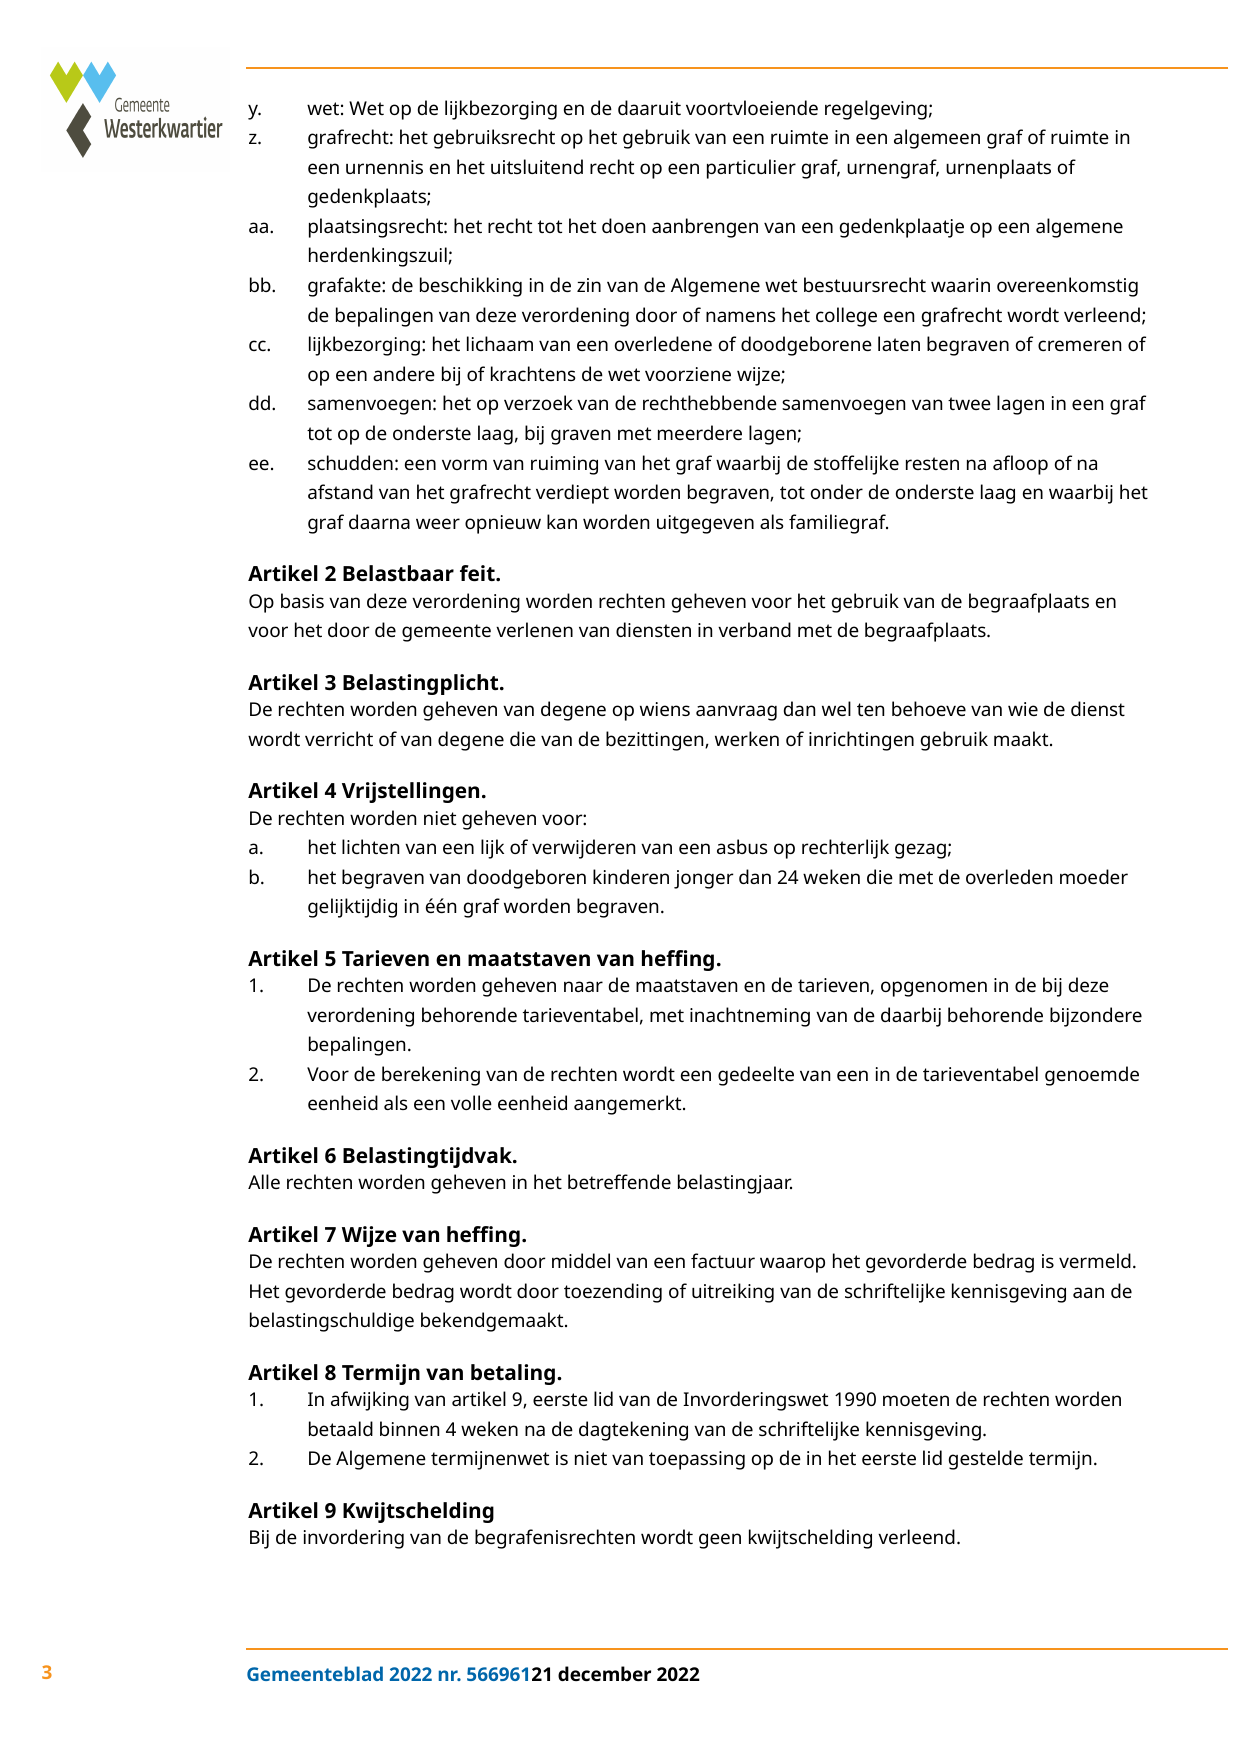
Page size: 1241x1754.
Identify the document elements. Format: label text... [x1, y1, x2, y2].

list lijkbezorging: het lichaam van een overledene of doodgeborene laten begraven of cremeren of op een andere bij of krachtens de wet voorziene wijze; [248, 331, 1152, 387]
list In afwijking van artikel 9, eerste lid van de Invorderingswet 1990 moeten de rechten worden betaald binnen 4 weken na de dagtekening van de schriftelijke kennisgeving. [248, 1386, 1152, 1442]
text Op basis van deze verordening worden rechten geheven voor het gebruik van de begraafplaats en voor het door de gemeente verlenen van diensten in verband met de begraafplaats. [248, 588, 1152, 643]
list het begraven van doodgeboren kinderen jonger dan 24 weken die met de overleden moeder gelijktijdig in één graf worden begraven. [248, 864, 1152, 919]
text Artikel 7 Wijze van heffing. [248, 1220, 1152, 1248]
list Voor de berekening van de rechten wordt een gedeelte van een in de tarieventabel genoemde eenheid als een volle eenheid aangemerkt. [248, 1061, 1152, 1116]
text Artikel 6 Belastingtijdvak. [248, 1141, 1152, 1169]
picture [41, 47, 231, 172]
list het lichten van een lijk of verwijderen van een asbus op rechterlijk gezag; [248, 834, 1152, 860]
list grafrecht: het gebruiksrecht op het gebruik van een ruimte in een algemeen graf of ruimte in een urnennis en het uitsluitend recht op een particulier graf, urnengraf, urnenplaats of gedenkplaats; [248, 124, 1152, 209]
text De rechten worden geheven van degene op wiens aanvraag dan wel ten behoeve van wie de dienst wordt verricht of van degene die van de bezittingen, werken of inrichtingen gebruik maakt. [248, 696, 1152, 752]
list De Algemene termijnenwet is niet van toepassing op de in het eerste lid gestelde termijn. [248, 1446, 1152, 1471]
text Artikel 5 Tarieven en maatstaven van heffing. [248, 944, 1152, 972]
text Artikel 2 Belastbaar feit. [248, 559, 1152, 588]
text De rechten worden geheven door middel van een factuur waarop het gevorderde bedrag is vermeld. Het gevorderde bedrag wordt door toezending of uitreiking van de schriftelijke kennisgeving aan de belastingschuldige bekendgemaakt. [248, 1248, 1152, 1333]
text Artikel 9 Kwijtschelding [248, 1496, 1152, 1524]
list wet: Wet op de lijkbezorging en de daaruit voortvloeiende regelgeving; [248, 95, 1152, 121]
text Artikel 3 Belastingplicht. [248, 668, 1152, 696]
text De rechten worden niet geheven voor: [248, 805, 1152, 830]
text Alle rechten worden geheven in het betreffende belastingjaar. [248, 1169, 1152, 1195]
text Artikel 4 Vrijstellingen. [248, 776, 1152, 805]
list De rechten worden geheven naar de maatstaven en de tarieven, opgenomen in de bij deze verordening behorende tarieventabel, met inachtneming van de daarbij behorende bijzondere bepalingen. [248, 972, 1152, 1057]
text Artikel 8 Termijn van betaling. [248, 1358, 1152, 1386]
list grafakte: de beschikking in de zin van de Algemene wet bestuursrecht waarin overeenkomstig de bepalingen van deze verordening door of namens het college een grafrecht wordt verleend; [248, 272, 1152, 328]
list plaatsingsrecht: het recht tot het doen aanbrengen van een gedenkplaatje op een algemene herdenkingszuil; [248, 213, 1152, 268]
list samenvoegen: het op verzoek van de rechthebbende samenvoegen van twee lagen in een graf tot op de onderste laag, bij graven met meerdere lagen; [248, 391, 1152, 446]
text Bij de invordering van de begrafenisrechten wordt geen kwijtschelding verleend. [248, 1524, 1152, 1550]
list schudden: een vorm van ruiming van het graf waarbij de stoffelijke resten na afloop of na afstand van het grafrecht verdiept worden begraven, tot onder de onderste laag en waarbij het graf daarna weer opnieuw kan worden uitgegeven als familiegraf. [248, 450, 1152, 535]
